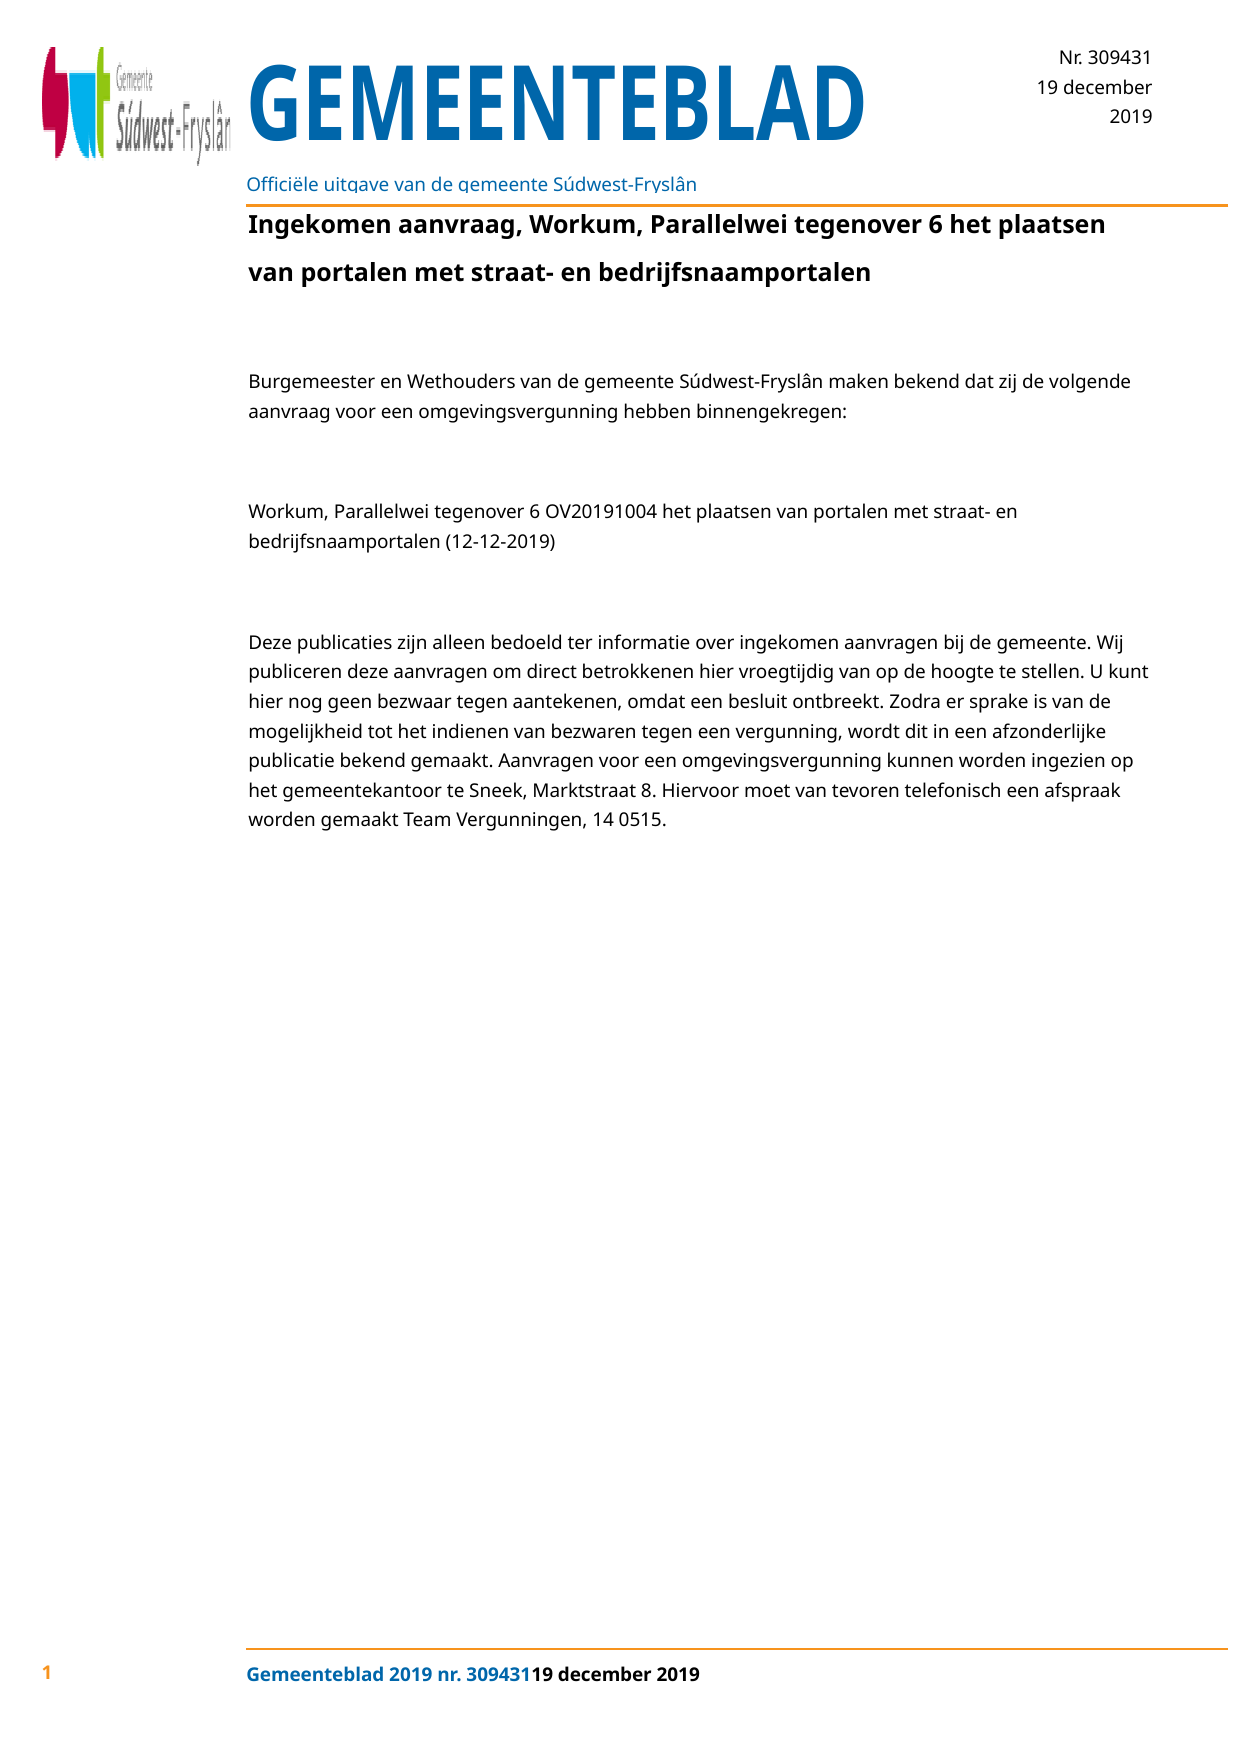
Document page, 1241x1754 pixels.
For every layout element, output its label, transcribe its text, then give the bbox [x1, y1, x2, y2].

picture [41, 47, 231, 172]
text Workum, Parallelwei tegenover 6 OV20191004 het plaatsen van portalen met straat- en bedrijfsnaamportalen (12-12-2019) [248, 499, 1152, 554]
text Ingekomen aanvraag, Workum, Parallelwei tegenover 6 het plaatsen van portalen met straat- en bedrijfsnaamportalen [248, 207, 1152, 288]
text Deze publicaties zijn alleen bedoeld ter informatie over ingekomen aanvragen bij de gemeente. Wij publiceren deze aanvragen om direct betrokkenen hier vroegtijdig van op de hoogte te stellen. U kunt hier nog geen bezwaar tegen aantekenen, omdat een besluit ontbreekt. Zodra er sprake is van de mogelijkheid tot het indienen van bezwaren tegen een vergunning, wordt dit in een afzonderlijke publicatie bekend gemaakt. Aanvragen voor een omgevingsvergunning kunnen worden ingezien op het gemeentekantoor te Sneek, Marktstraat 8. Hiervoor moet van tevoren telefonisch een afspraak worden gemaakt Team Vergunningen, 14 0515. [248, 629, 1152, 832]
text Burgemeester en Wethouders van de gemeente Súdwest-Fryslân maken bekend dat zij de volgende aanvraag voor een omgevingsvergunning hebben binnengekregen: [248, 368, 1152, 424]
